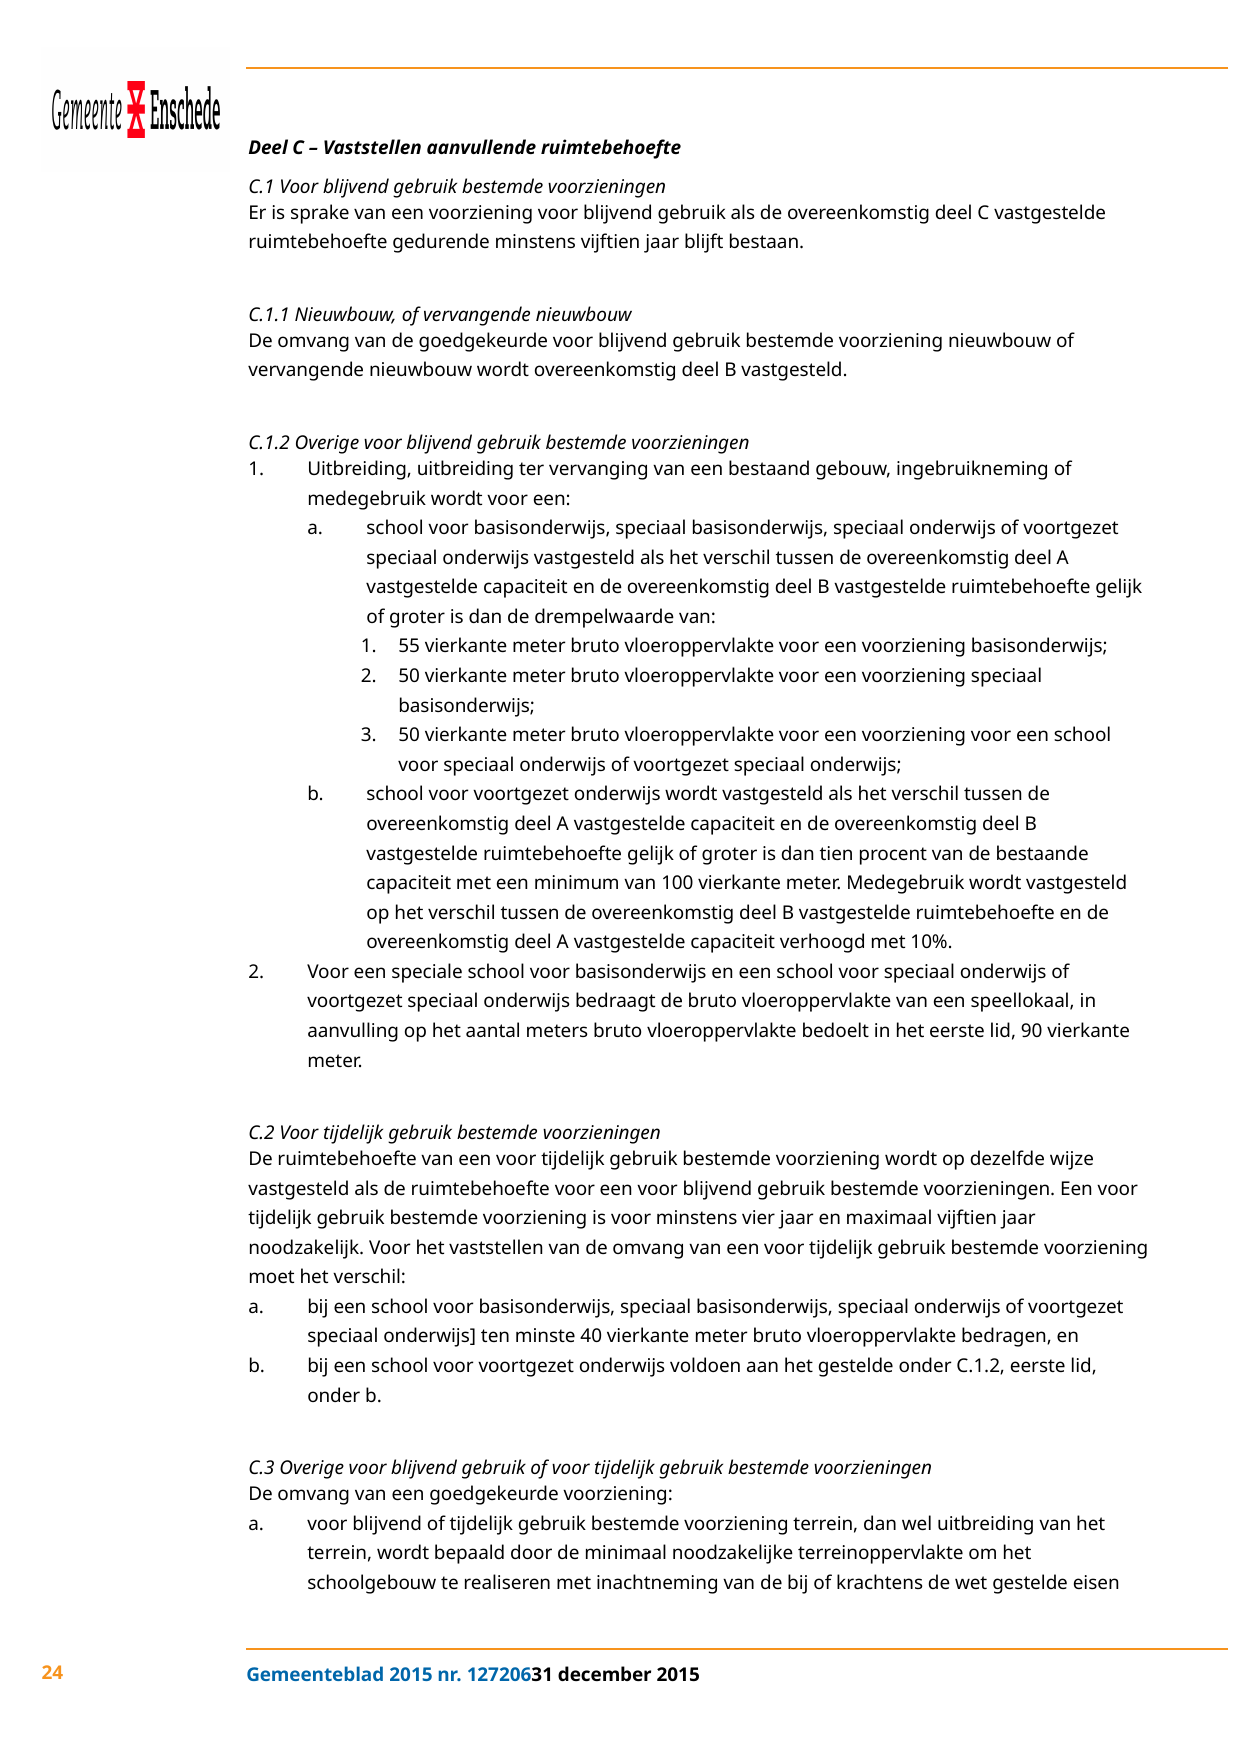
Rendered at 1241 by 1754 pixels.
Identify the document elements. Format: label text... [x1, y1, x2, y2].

list 50 vierkante meter bruto vloeroppervlakte voor een voorziening voor een school voor speciaal onderwijs of voortgezet speciaal onderwijs; [361, 721, 1152, 777]
list Voor een speciale school voor basisonderwijs en een school voor speciaal onderwijs of voortgezet speciaal onderwijs bedraagt de bruto vloeroppervlakte van een speellokaal, in aanvulling op het aantal meters bruto vloeroppervlakte bedoelt in het eerste lid, 90 vierkante meter. [248, 958, 1152, 1072]
text C.1.1 Nieuwbouw, of vervangende nieuwbouw [248, 301, 1152, 327]
text De omvang van een goedgekeurde voorziening: [248, 1480, 1152, 1506]
text Er is sprake van een voorziening voor blijvend gebruik als de overeenkomstig deel C vastgestelde ruimtebehoefte gedurende minstens vijftien jaar blijft bestaan. [248, 199, 1152, 254]
text Deel C – Vaststellen aanvullende ruimtebehoefte [248, 134, 1152, 160]
list school voor basisonderwijs, speciaal basisonderwijs, speciaal onderwijs of voortgezet speciaal onderwijs vastgesteld als het verschil tussen de overeenkomstig deel A vastgestelde capaciteit en de overeenkomstig deel B vastgestelde ruimtebehoefte gelijk of groter is dan de drempelwaarde van: [307, 514, 1152, 629]
list 50 vierkante meter bruto vloeroppervlakte voor een voorziening speciaal basisonderwijs; [361, 662, 1152, 717]
list voor blijvend of tijdelijk gebruik bestemde voorziening terrein, dan wel uitbreiding van het terrein, wordt bepaald door de minimaal noodzakelijke terreinoppervlakte om het schoolgebouw te realiseren met inachtneming van de bij of krachtens de wet gestelde eisen [248, 1510, 1152, 1595]
picture [41, 47, 231, 172]
text C.2 Voor tijdelijk gebruik bestemde voorzieningen [248, 1119, 1152, 1145]
text C.1.2 Overige voor blijvend gebruik bestemde voorzieningen [248, 429, 1152, 455]
list Uitbreiding, uitbreiding ter vervanging van een bestaand gebouw, ingebruikneming of medegebruik wordt voor een: [248, 455, 1152, 510]
list bij een school voor basisonderwijs, speciaal basisonderwijs, speciaal onderwijs of voortgezet speciaal onderwijs] ten minste 40 vierkante meter bruto vloeroppervlakte bedragen, en [248, 1293, 1152, 1348]
text De ruimtebehoefte van een voor tijdelijk gebruik bestemde voorziening wordt op dezelfde wijze vastgesteld als de ruimtebehoefte voor een voor blijvend gebruik bestemde voorzieningen. Een voor tijdelijk gebruik bestemde voorziening is voor minstens vier jaar en maximaal vijftien jaar noodzakelijk. Voor het vaststellen van de omvang van een voor tijdelijk gebruik bestemde voorziening moet het verschil: [248, 1145, 1152, 1289]
text C.3 Overige voor blijvend gebruik of voor tijdelijk gebruik bestemde voorzieningen [248, 1454, 1152, 1480]
text C.1 Voor blijvend gebruik bestemde voorzieningen [248, 173, 1152, 199]
text De omvang van de goedgekeurde voor blijvend gebruik bestemde voorziening nieuwbouw of vervangende nieuwbouw wordt overeenkomstig deel B vastgesteld. [248, 327, 1152, 382]
list bij een school voor voortgezet onderwijs voldoen aan het gestelde onder C.1.2, eerste lid, onder b. [248, 1352, 1152, 1408]
list school voor voortgezet onderwijs wordt vastgesteld als het verschil tussen de overeenkomstig deel A vastgestelde capaciteit en de overeenkomstig deel B vastgestelde ruimtebehoefte gelijk of groter is dan tien procent van de bestaande capaciteit met een minimum van 100 vierkante meter. Medegebruik wordt vastgesteld op het verschil tussen de overeenkomstig deel B vastgestelde ruimtebehoefte en de overeenkomstig deel A vastgestelde capaciteit verhoogd met 10%. [307, 781, 1152, 954]
list 55 vierkante meter bruto vloeroppervlakte voor een voorziening basisonderwijs; [361, 633, 1152, 658]
